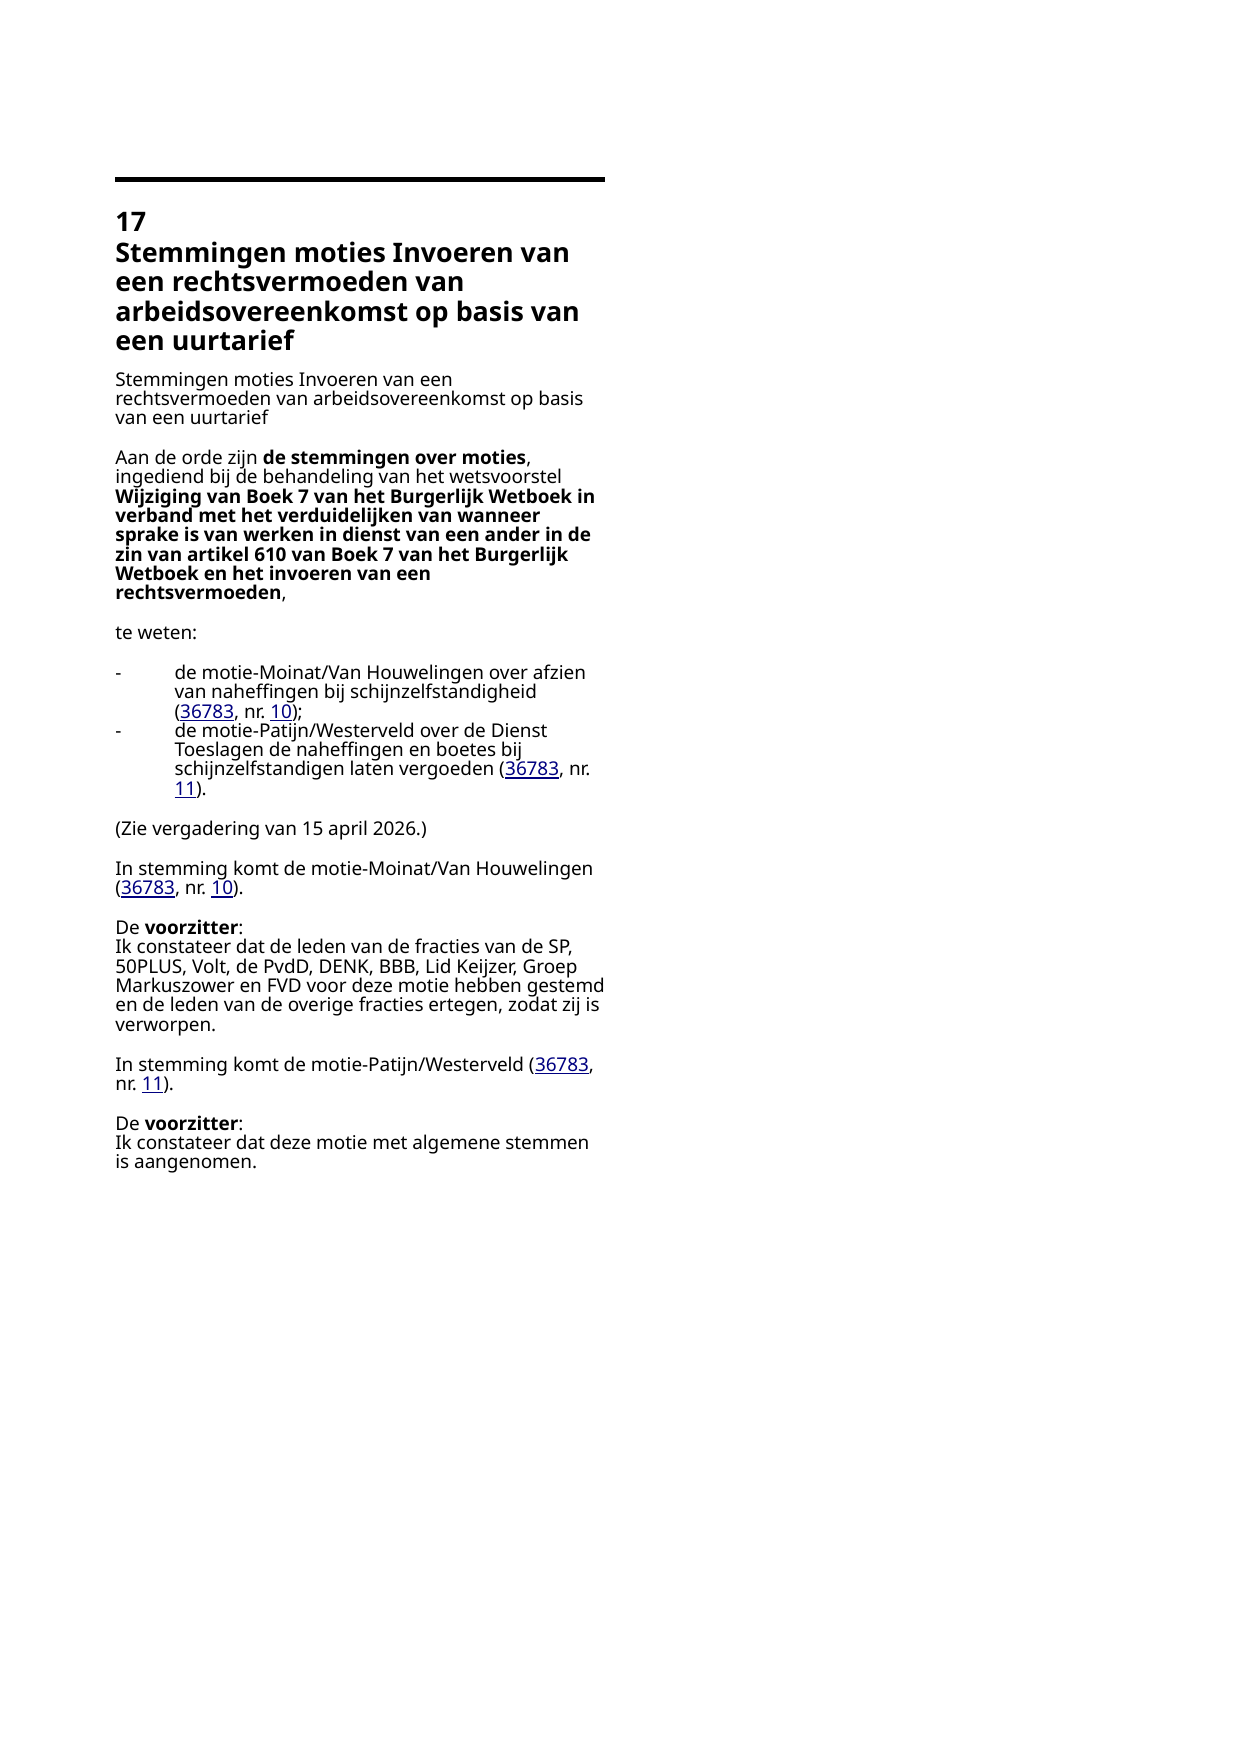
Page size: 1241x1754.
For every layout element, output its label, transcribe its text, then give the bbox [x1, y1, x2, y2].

text Stemmingen moties Invoeren van een rechtsvermoeden van arbeidsovereenkomst op basis van een uurtarief [115, 239, 605, 371]
text 17 [115, 203, 605, 239]
text Ik constateer dat de leden van de fracties van de SP, 50PLUS, Volt, de PvdD, DENK, BBB, Lid Keijzer, Groep Markuszower en FVD voor deze motie hebben gestemd en de leden van de overige fracties ertegen, zodat zij is verworpen. [115, 938, 605, 1035]
list de motie-Moinat/Van Houwelingen over afzien van naheffingen bij schijnzelfstandigheid (36783, nr. 10); [115, 664, 605, 722]
list de motie-Patijn/Westerveld over de Dienst Toeslagen de naheffingen en boetes bij schijnzelfstandigen laten vergoeden (36783, nr. 11). [115, 722, 605, 799]
text De voorzitter: [115, 919, 605, 938]
text In stemming komt de motie-Patijn/Westerveld (36783, nr. 11). [115, 1056, 605, 1094]
text In stemming komt de motie-Moinat/Van Houwelingen (36783, nr. 10). [115, 860, 605, 898]
text Stemmingen moties Invoeren van een rechtsvermoeden van arbeidsovereenkomst op basis van een uurtarief [115, 371, 605, 428]
text De voorzitter: [115, 1115, 605, 1134]
text Ik constateer dat deze motie met algemene stemmen is aangenomen. [115, 1134, 605, 1173]
text (Zie vergadering van 15 april 2026.) [115, 820, 605, 839]
text te weten: [115, 624, 605, 643]
text Aan de orde zijn de stemmingen over moties, ingediend bij de behandeling van het wetsvoorstel Wijziging van Boek 7 van het Burgerlijk Wetboek in verband met het verduidelijken van wanneer sprake is van werken in dienst van een ander in de zin van artikel 610 van Boek 7 van het Burgerlijk Wetboek en het invoeren van een rechtsvermoeden, [115, 449, 605, 603]
